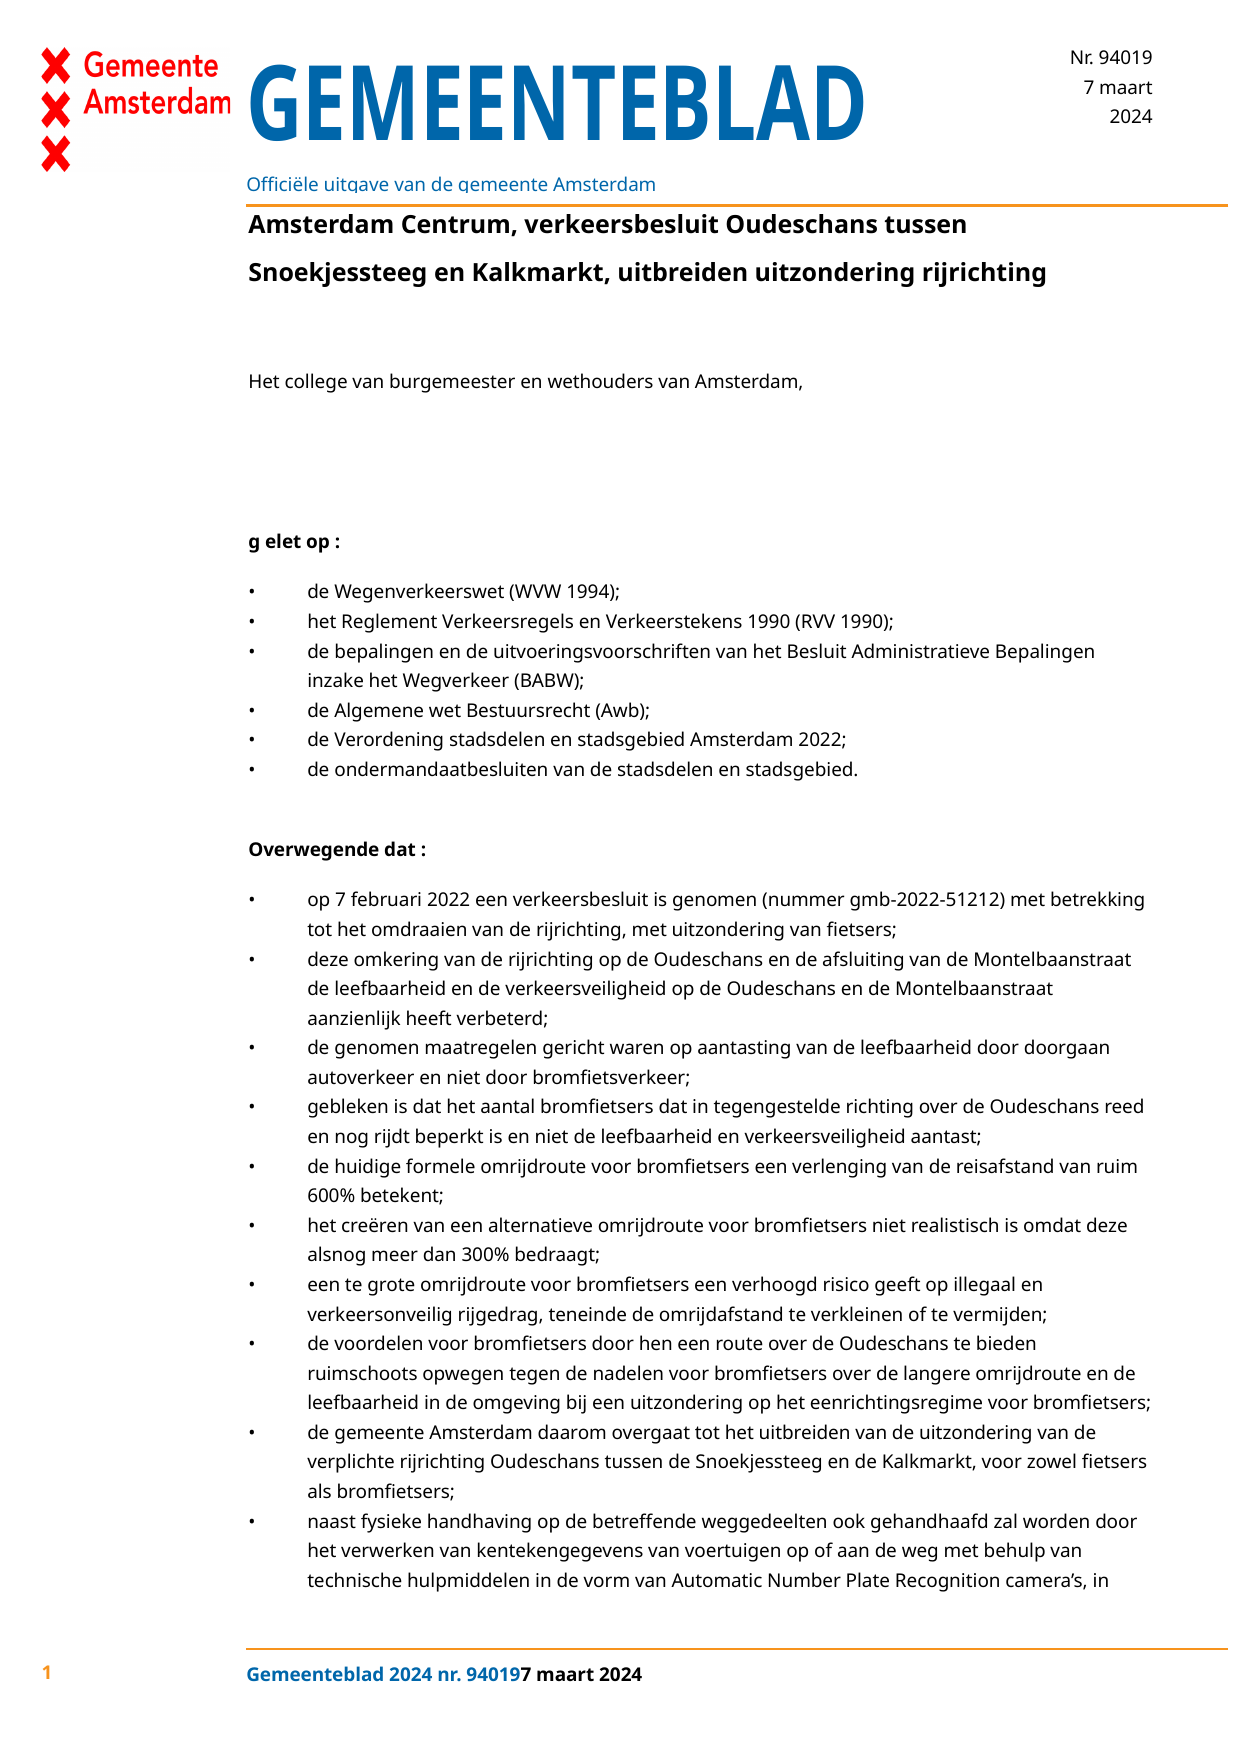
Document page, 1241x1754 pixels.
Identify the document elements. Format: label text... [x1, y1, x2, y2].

list de genomen maatregelen gericht waren op aantasting van de leefbaarheid door doorgaan autoverkeer en niet door bromfietsverkeer; [248, 1034, 1152, 1090]
list de gemeente Amsterdam daarom overgaat tot het uitbreiden van de uitzondering van de verplichte rijrichting Oudeschans tussen de Snoekjessteeg en de Kalkmarkt, voor zowel fietsers als bromfietsers; [248, 1419, 1152, 1504]
list het creëren van een alternatieve omrijdroute voor bromfietsers niet realistisch is omdat deze alsnog meer dan 300% bedraagt; [248, 1212, 1152, 1267]
list de ondermandaatbesluiten van de stadsdelen en stadsgebied. [248, 756, 1152, 782]
text Overwegende dat : [248, 836, 1152, 862]
picture [41, 47, 231, 172]
list op 7 februari 2022 een verkeersbesluit is genomen (nummer gmb-2022-51212) met betrekking tot het omdraaien van de rijrichting, met uitzondering van fietsers; [248, 887, 1152, 942]
text Het college van burgemeester en wethouders van Amsterdam, [248, 368, 1152, 394]
list naast fysieke handhaving op de betreffende weggedeelten ook gehandhaafd zal worden door het verwerken van kentekengegevens van voertuigen op of aan de weg met behulp van technische hulpmiddelen in de vorm van Automatic Number Plate Recognition camera’s, in [248, 1508, 1152, 1593]
list gebleken is dat het aantal bromfietsers dat in tegengestelde richting over de Oudeschans reed en nog rijdt beperkt is en niet de leefbaarheid en verkeersveiligheid aantast; [248, 1094, 1152, 1149]
list de huidige formele omrijdroute voor bromfietsers een verlenging van de reisafstand van ruim 600% betekent; [248, 1153, 1152, 1208]
text g elet op : [248, 528, 1152, 554]
list de Verordening stadsdelen en stadsgebied Amsterdam 2022; [248, 727, 1152, 752]
list deze omkering van de rijrichting op de Oudeschans en de afsluiting van de Montelbaanstraat de leefbaarheid en de verkeersveiligheid op de Oudeschans en de Montelbaanstraat aanzienlijk heeft verbeterd; [248, 946, 1152, 1031]
list de Algemene wet Bestuursrecht (Awb); [248, 697, 1152, 723]
text Amsterdam Centrum, verkeersbesluit Oudeschans tussen Snoekjessteeg en Kalkmarkt, uitbreiden uitzondering rijrichting [248, 207, 1152, 288]
list een te grote omrijdroute voor bromfietsers een verhoogd risico geeft op illegaal en verkeersonveilig rijgedrag, teneinde de omrijdafstand te verkleinen of te vermijden; [248, 1271, 1152, 1326]
list het Reglement Verkeersregels en Verkeerstekens 1990 (RVV 1990); [248, 608, 1152, 634]
list de bepalingen en de uitvoeringsvoorschriften van het Besluit Administratieve Bepalingen inzake het Wegverkeer (BABW); [248, 638, 1152, 693]
list de voordelen voor bromfietsers door hen een route over de Oudeschans te bieden ruimschoots opwegen tegen de nadelen voor bromfietsers over de langere omrijdroute en de leefbaarheid in de omgeving bij een uitzondering op het eenrichtingsregime voor bromfietsers; [248, 1330, 1152, 1415]
list de Wegenverkeerswet (WVW 1994); [248, 579, 1152, 604]
